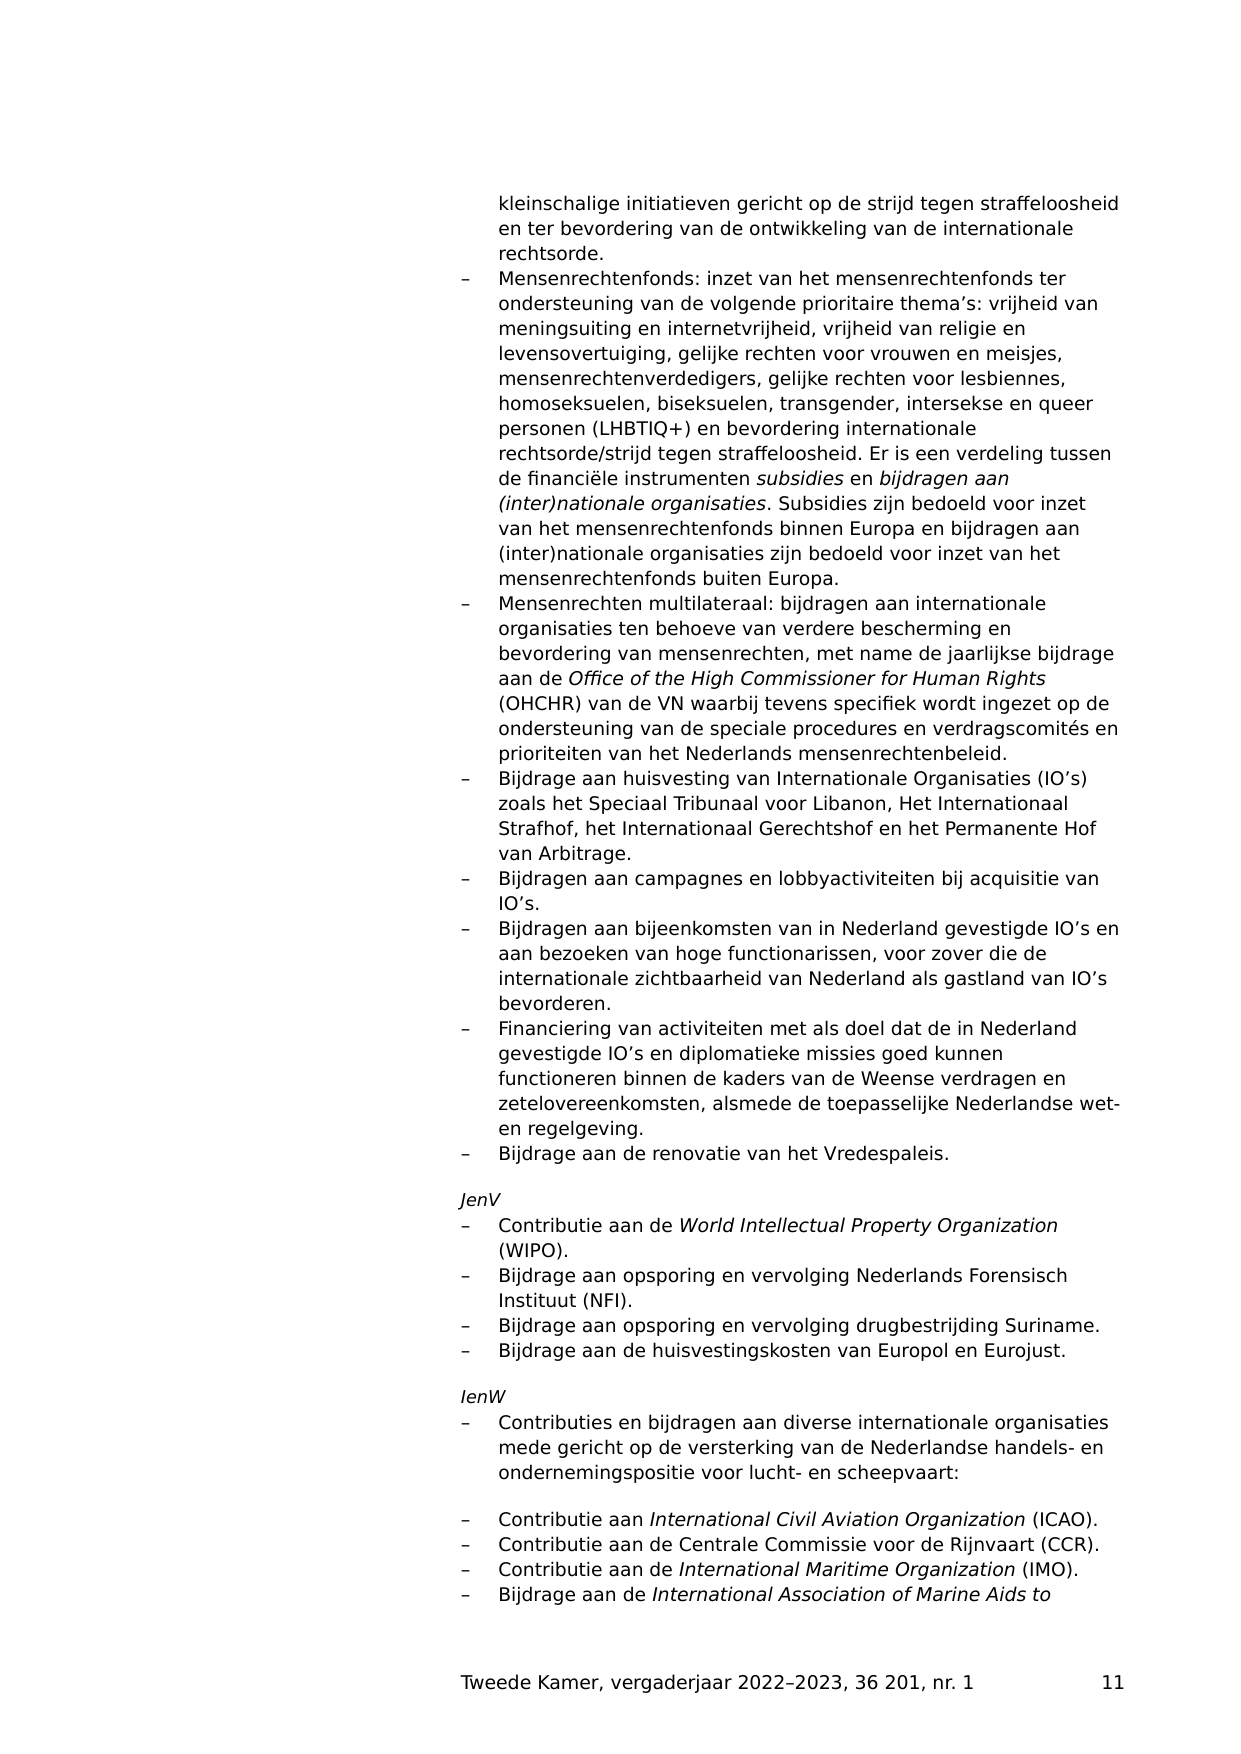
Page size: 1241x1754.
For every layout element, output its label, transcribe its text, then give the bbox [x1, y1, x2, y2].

list Bijdragen aan bijeenkomsten van in Nederland gevestigde IO’s en aan bezoeken van hoge functionarissen, voor zover die de internationale zichtbaarheid van Nederland als gastland van IO’s bevorderen. [461, 916, 1125, 1016]
list Contributie aan de Centrale Commissie voor de Rijnvaart (CCR). [461, 1532, 1125, 1557]
list Bijdrage aan opsporing en vervolging Nederlands Forensisch Instituut (NFI). [461, 1263, 1125, 1313]
list Bijdragen aan campagnes en lobbyactiviteiten bij acquisitie van IO’s. [461, 866, 1125, 916]
list Contributies en bijdragen aan diverse internationale organisaties mede gericht op de versterking van de Nederlandse handels- en ondernemingspositie voor lucht- en scheepvaart: [461, 1410, 1125, 1485]
list Bijdrage aan de International Association of Marine Aids to [461, 1582, 1125, 1607]
list kleinschalige initiatieven gericht op de strijd tegen straffeloosheid en ter bevordering van de ontwikkeling van de internationale rechtsorde. [461, 191, 1125, 266]
list Financiering van activiteiten met als doel dat de in Nederland gevestigde IO’s en diplomatieke missies goed kunnen functioneren binnen de kaders van de Weense verdragen en zetelovereenkomsten, alsmede de toepasselijke Nederlandse wet- en regelgeving. [461, 1016, 1125, 1141]
text IenW [461, 1385, 1125, 1408]
list Bijdrage aan de renovatie van het Vredespaleis. [461, 1141, 1125, 1166]
list Bijdrage aan de huisvestingskosten van Europol en Eurojust. [461, 1338, 1125, 1363]
list Contributie aan de World Intellectual Property Organization (WIPO). [461, 1213, 1125, 1263]
list Bijdrage aan huisvesting van Internationale Organisaties (IO’s) zoals het Speciaal Tribunaal voor Libanon, Het Internationaal Strafhof, het Internationaal Gerechtshof en het Permanente Hof van Arbitrage. [461, 766, 1125, 866]
list Contributie aan International Civil Aviation Organization (ICAO). [461, 1507, 1125, 1532]
list Mensenrechtenfonds: inzet van het mensenrechtenfonds ter ondersteuning van de volgende prioritaire thema’s: vrijheid van meningsuiting en internetvrijheid, vrijheid van religie en levensovertuiging, gelijke rechten voor vrouwen en meisjes, mensenrechtenverdedigers, gelijke rechten voor lesbiennes, homoseksuelen, biseksuelen, transgender, intersekse en queer personen (LHBTIQ+) en bevordering internationale rechtsorde/strijd tegen straffeloosheid. Er is een verdeling tussen de financiële instrumenten subsidies en bijdragen aan (inter)nationale organisaties. Subsidies zijn bedoeld voor inzet van het mensenrechtenfonds binnen Europa en bijdragen aan (inter)nationale organisaties zijn bedoeld voor inzet van het mensenrechtenfonds buiten Europa. [461, 266, 1125, 591]
list Mensenrechten multilateraal: bijdragen aan internationale organisaties ten behoeve van verdere bescherming en bevordering van mensenrechten, met name de jaarlijkse bijdrage aan de Office of the High Commissioner for Human Rights (OHCHR) van de VN waarbij tevens specifiek wordt ingezet op de ondersteuning van de speciale procedures en verdragscomités en prioriteiten van het Nederlands mensenrechtenbeleid. [461, 591, 1125, 766]
list Bijdrage aan opsporing en vervolging drugbestrijding Suriname. [461, 1313, 1125, 1338]
text JenV [461, 1188, 1125, 1211]
list Contributie aan de International Maritime Organization (IMO). [461, 1557, 1125, 1582]
